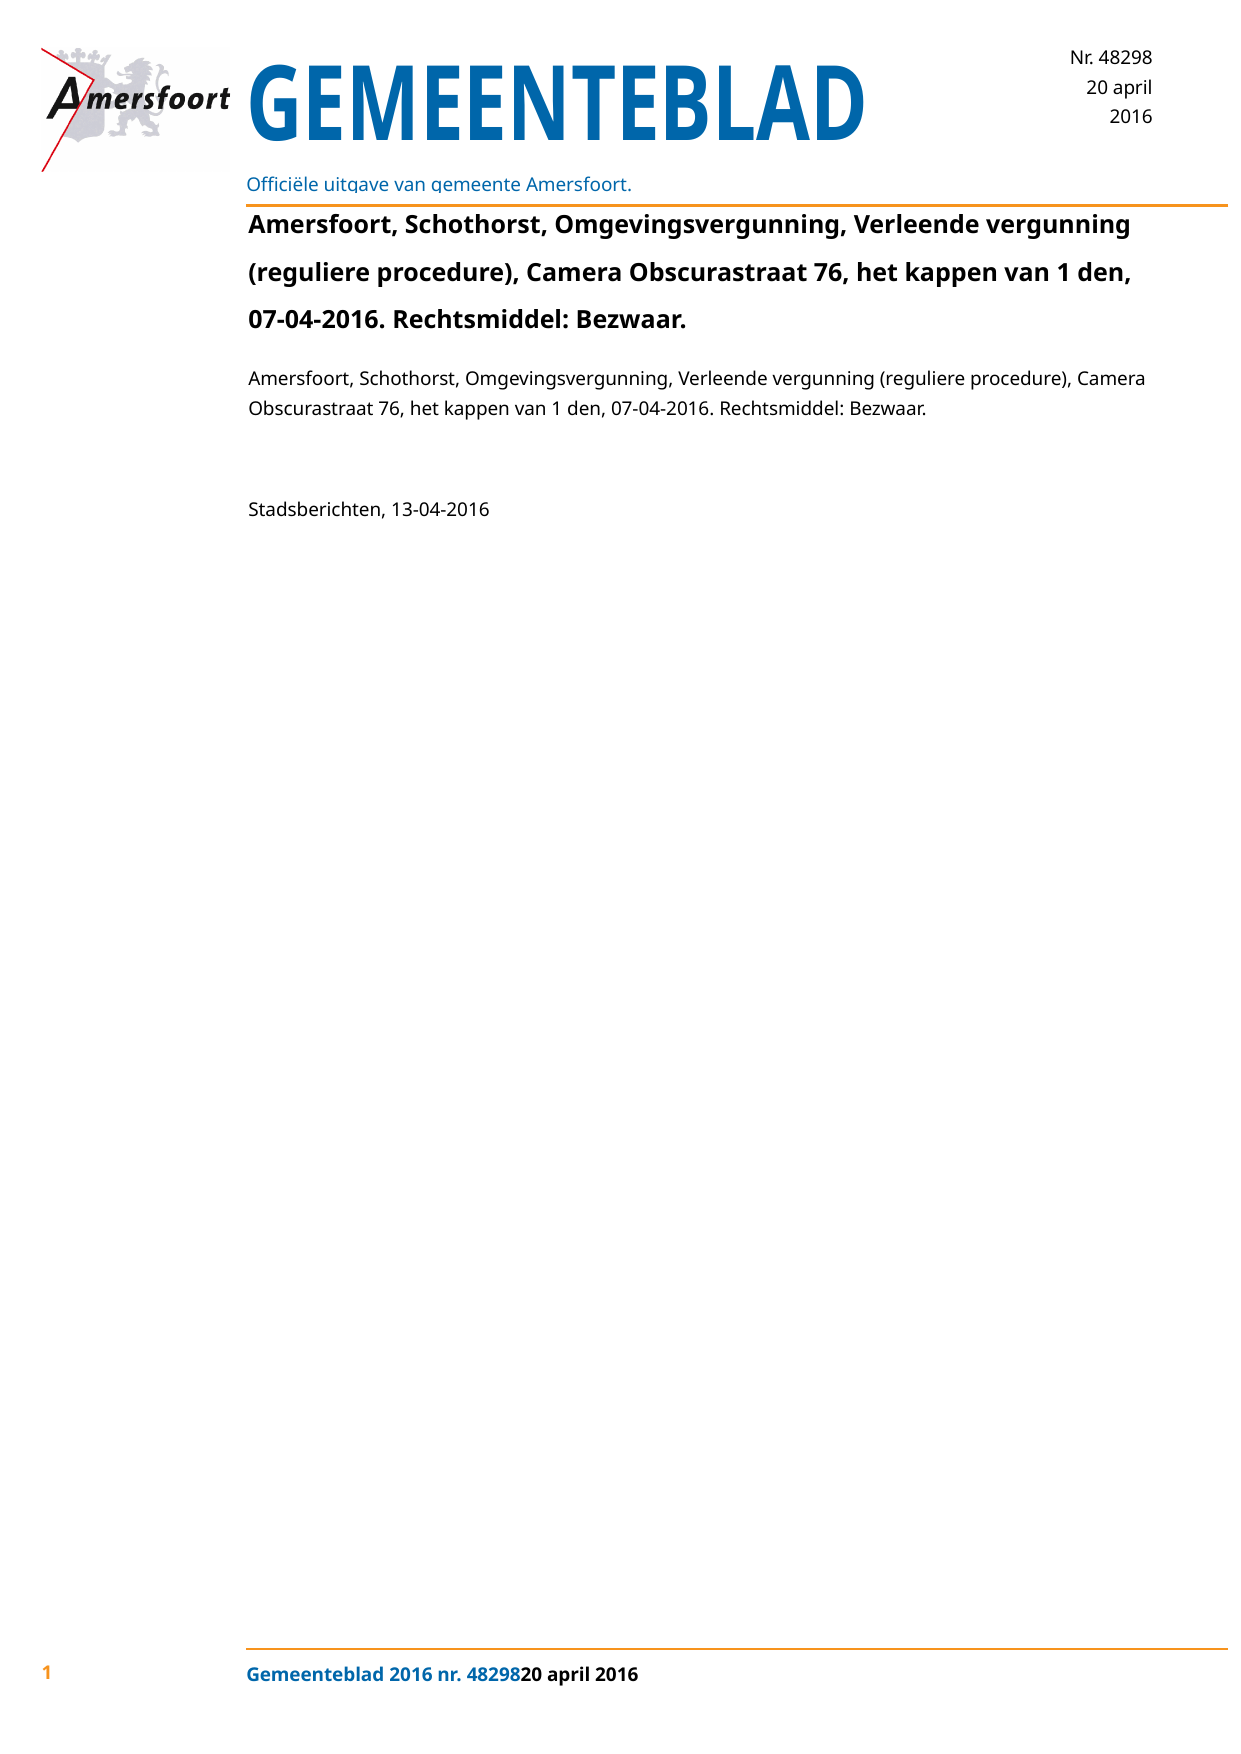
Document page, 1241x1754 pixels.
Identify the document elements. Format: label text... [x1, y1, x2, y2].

text Amersfoort, Schothorst, Omgevingsvergunning, Verleende vergunning (reguliere procedure), Camera Obscurastraat 76, het kappen van 1 den, 07-04-2016. Rechtsmiddel: Bezwaar. [248, 207, 1152, 336]
text Amersfoort, Schothorst, Omgevingsvergunning, Verleende vergunning (reguliere procedure), Camera Obscurastraat 76, het kappen van 1 den, 07-04-2016. Rechtsmiddel: Bezwaar. [248, 366, 1152, 421]
text Stadsberichten, 13-04-2016 [248, 496, 1152, 522]
picture [41, 47, 231, 172]
